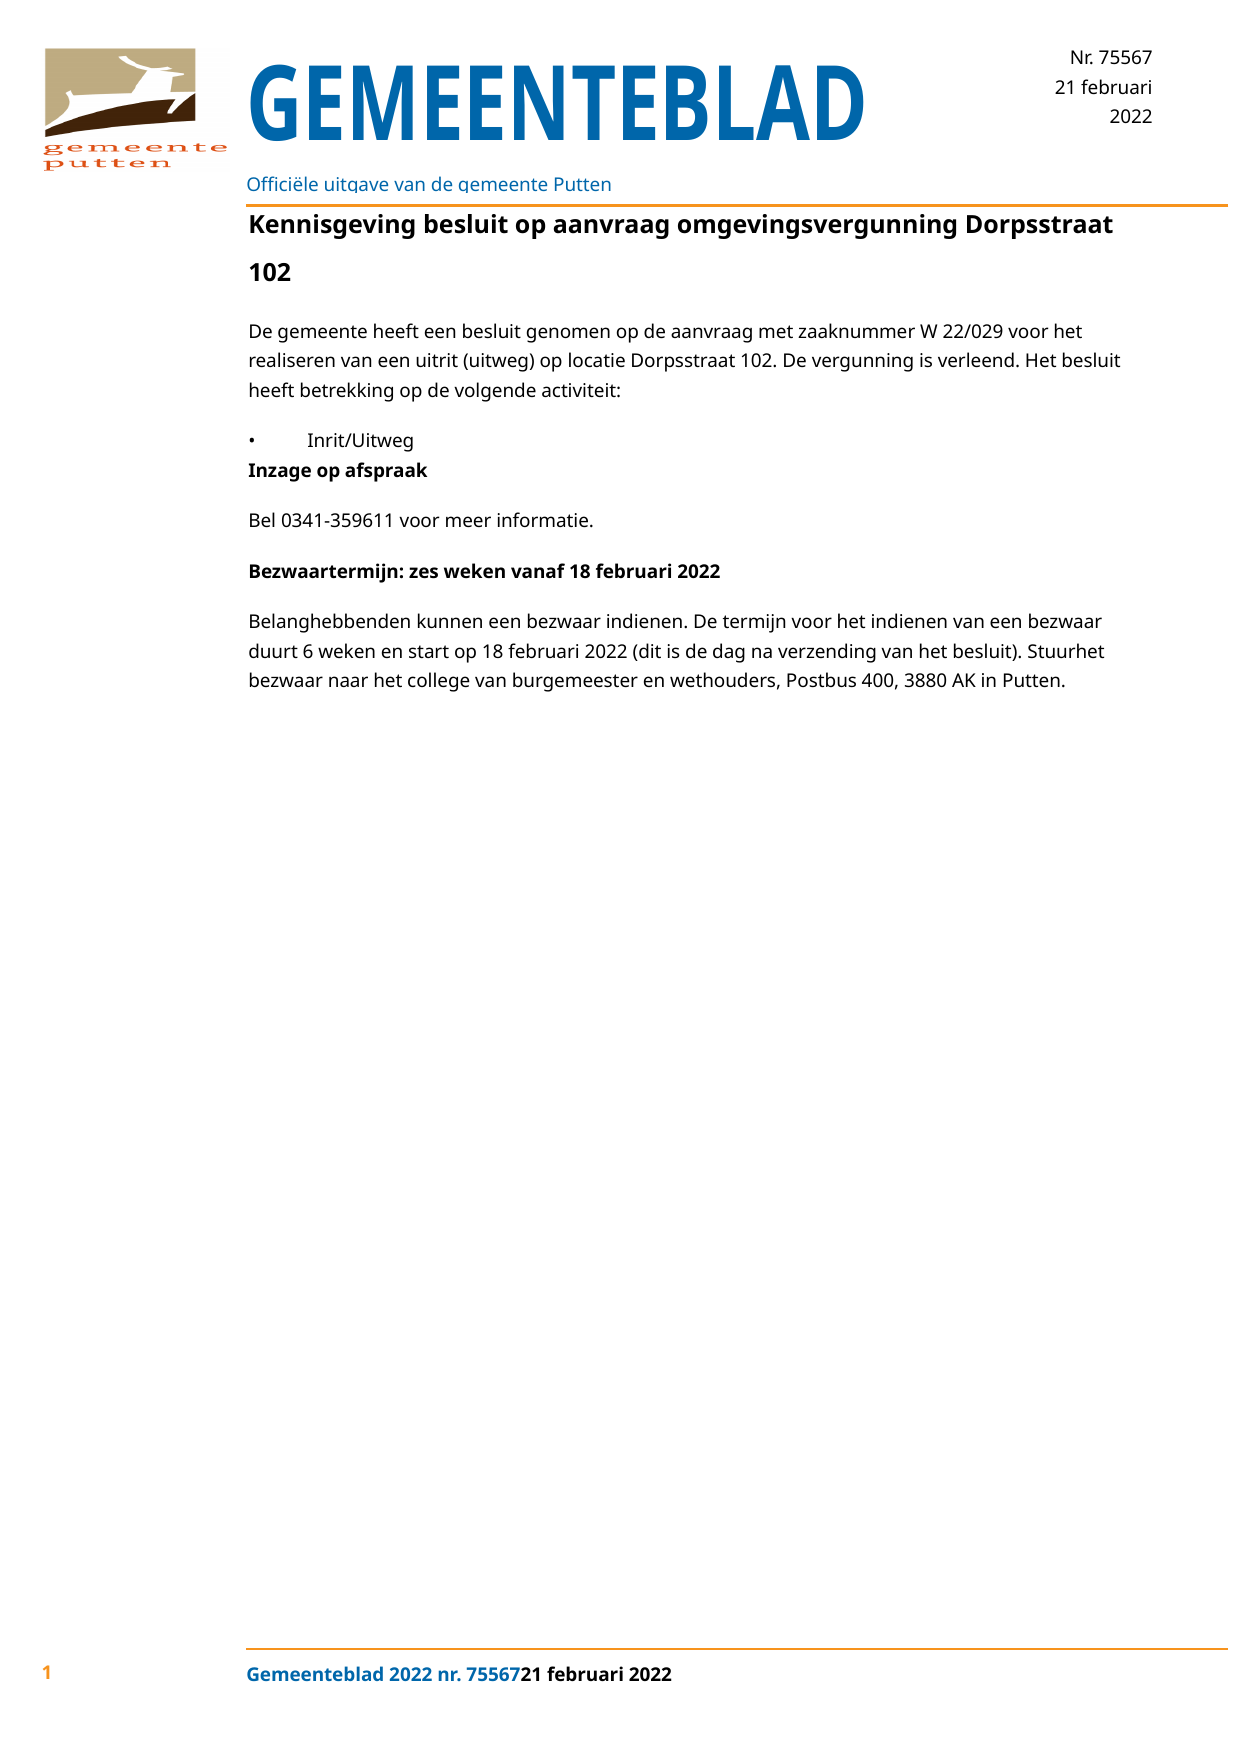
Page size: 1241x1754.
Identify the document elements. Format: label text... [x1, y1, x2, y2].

text Bezwaartermijn: zes weken vanaf 18 februari 2022 [248, 558, 1152, 584]
text De gemeente heeft een besluit genomen op de aanvraag met zaaknummer W 22/029 voor het realiseren van een uitrit (uitweg) op locatie Dorpsstraat 102. De vergunning is verleend. Het besluit heeft betrekking op de volgende activiteit: [248, 318, 1152, 403]
text Bel 0341-359611 voor meer informatie. [248, 507, 1152, 533]
text Kennisgeving besluit op aanvraag omgevingsvergunning Dorpsstraat 102 [248, 207, 1152, 288]
picture [41, 47, 231, 172]
text Inzage op afspraak [248, 457, 1152, 483]
list Inrit/Uitweg [248, 427, 1152, 453]
text Belanghebbenden kunnen een bezwaar indienen. De termijn voor het indienen van een bezwaar duurt 6 weken en start op 18 februari 2022 (dit is de dag na verzending van het besluit). Stuurhet bezwaar naar het college van burgemeester en wethouders, Postbus 400, 3880 AK in Putten. [248, 608, 1152, 693]
